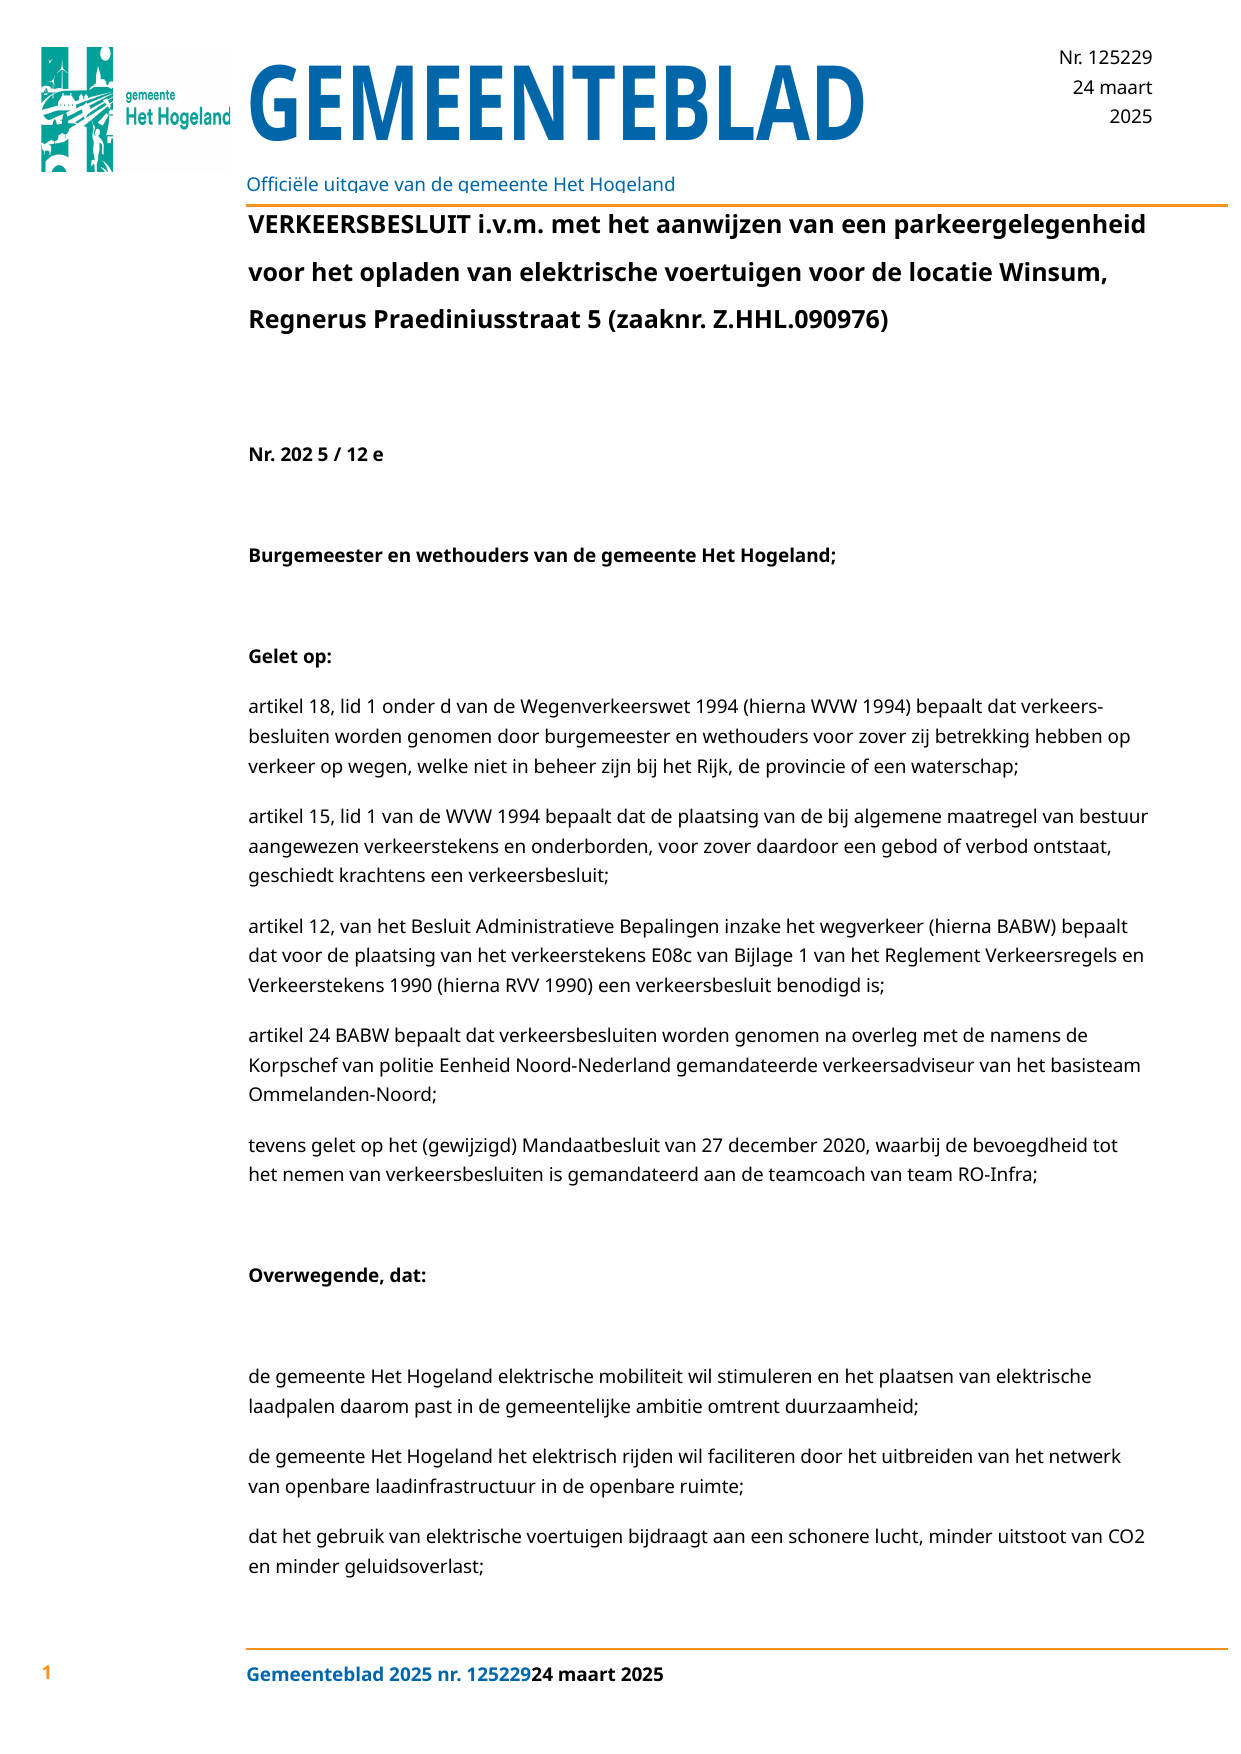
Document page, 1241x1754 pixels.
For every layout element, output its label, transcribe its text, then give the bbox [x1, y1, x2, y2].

text Nr. 202 5 / 12 e [248, 442, 1152, 467]
text de gemeente Het Hogeland het elektrisch rijden wil faciliteren door het uitbreiden van het netwerk van openbare laadinfrastructuur in de openbare ruimte; [248, 1443, 1152, 1499]
picture [41, 47, 231, 172]
text de gemeente Het Hogeland elektrische mobiliteit wil stimuleren en het plaatsen van elektrische laadpalen daarom past in de gemeentelijke ambitie omtrent duurzaamheid; [248, 1363, 1152, 1419]
text artikel 18, lid 1 onder d van de Wegenverkeerswet 1994 (hierna WVW 1994) bepaalt dat verkeers-besluiten worden genomen door burgemeester en wethouders voor zover zij betrekking hebben op verkeer op wegen, welke niet in beheer zijn bij het Rijk, de provincie of een waterschap; [248, 694, 1152, 779]
text Gelet op: [248, 643, 1152, 669]
text artikel 12, van het Besluit Administratieve Bepalingen inzake het wegverkeer (hierna BABW) bepaalt dat voor de plaatsing van het verkeerstekens E08c van Bijlage 1 van het Reglement Verkeersregels en Verkeerstekens 1990 (hierna RVV 1990) een verkeersbesluit benodigd is; [248, 913, 1152, 998]
text dat het gebruik van elektrische voertuigen bijdraagt aan een schonere lucht, minder uitstoot van CO2 en minder geluidsoverlast; [248, 1523, 1152, 1579]
text VERKEERSBESLUIT i.v.m. met het aanwijzen van een parkeergelegenheid voor het opladen van elektrische voertuigen voor de locatie Winsum, Regnerus Praediniusstraat 5 (zaaknr. Z.HHL.090976) [248, 207, 1152, 336]
text artikel 24 BABW bepaalt dat verkeersbesluiten worden genomen na overleg met de namens de Korpschef van politie Eenheid Noord-Nederland gemandateerde verkeersadviseur van het basisteam Ommelanden-Noord; [248, 1022, 1152, 1107]
text tevens gelet op het (gewijzigd) Mandaatbesluit van 27 december 2020, waarbij de bevoegdheid tot het nemen van verkeersbesluiten is gemandateerd aan de teamcoach van team RO-Infra; [248, 1132, 1152, 1187]
text artikel 15, lid 1 van de WVW 1994 bepaalt dat de plaatsing van de bij algemene maatregel van bestuur aangewezen verkeerstekens en onderborden, voor zover daardoor een gebod of verbod ontstaat, geschiedt krachtens een verkeersbesluit; [248, 803, 1152, 888]
text Burgemeester en wethouders van de gemeente Het Hogeland; [248, 542, 1152, 568]
text Overwegende, dat: [248, 1262, 1152, 1288]
